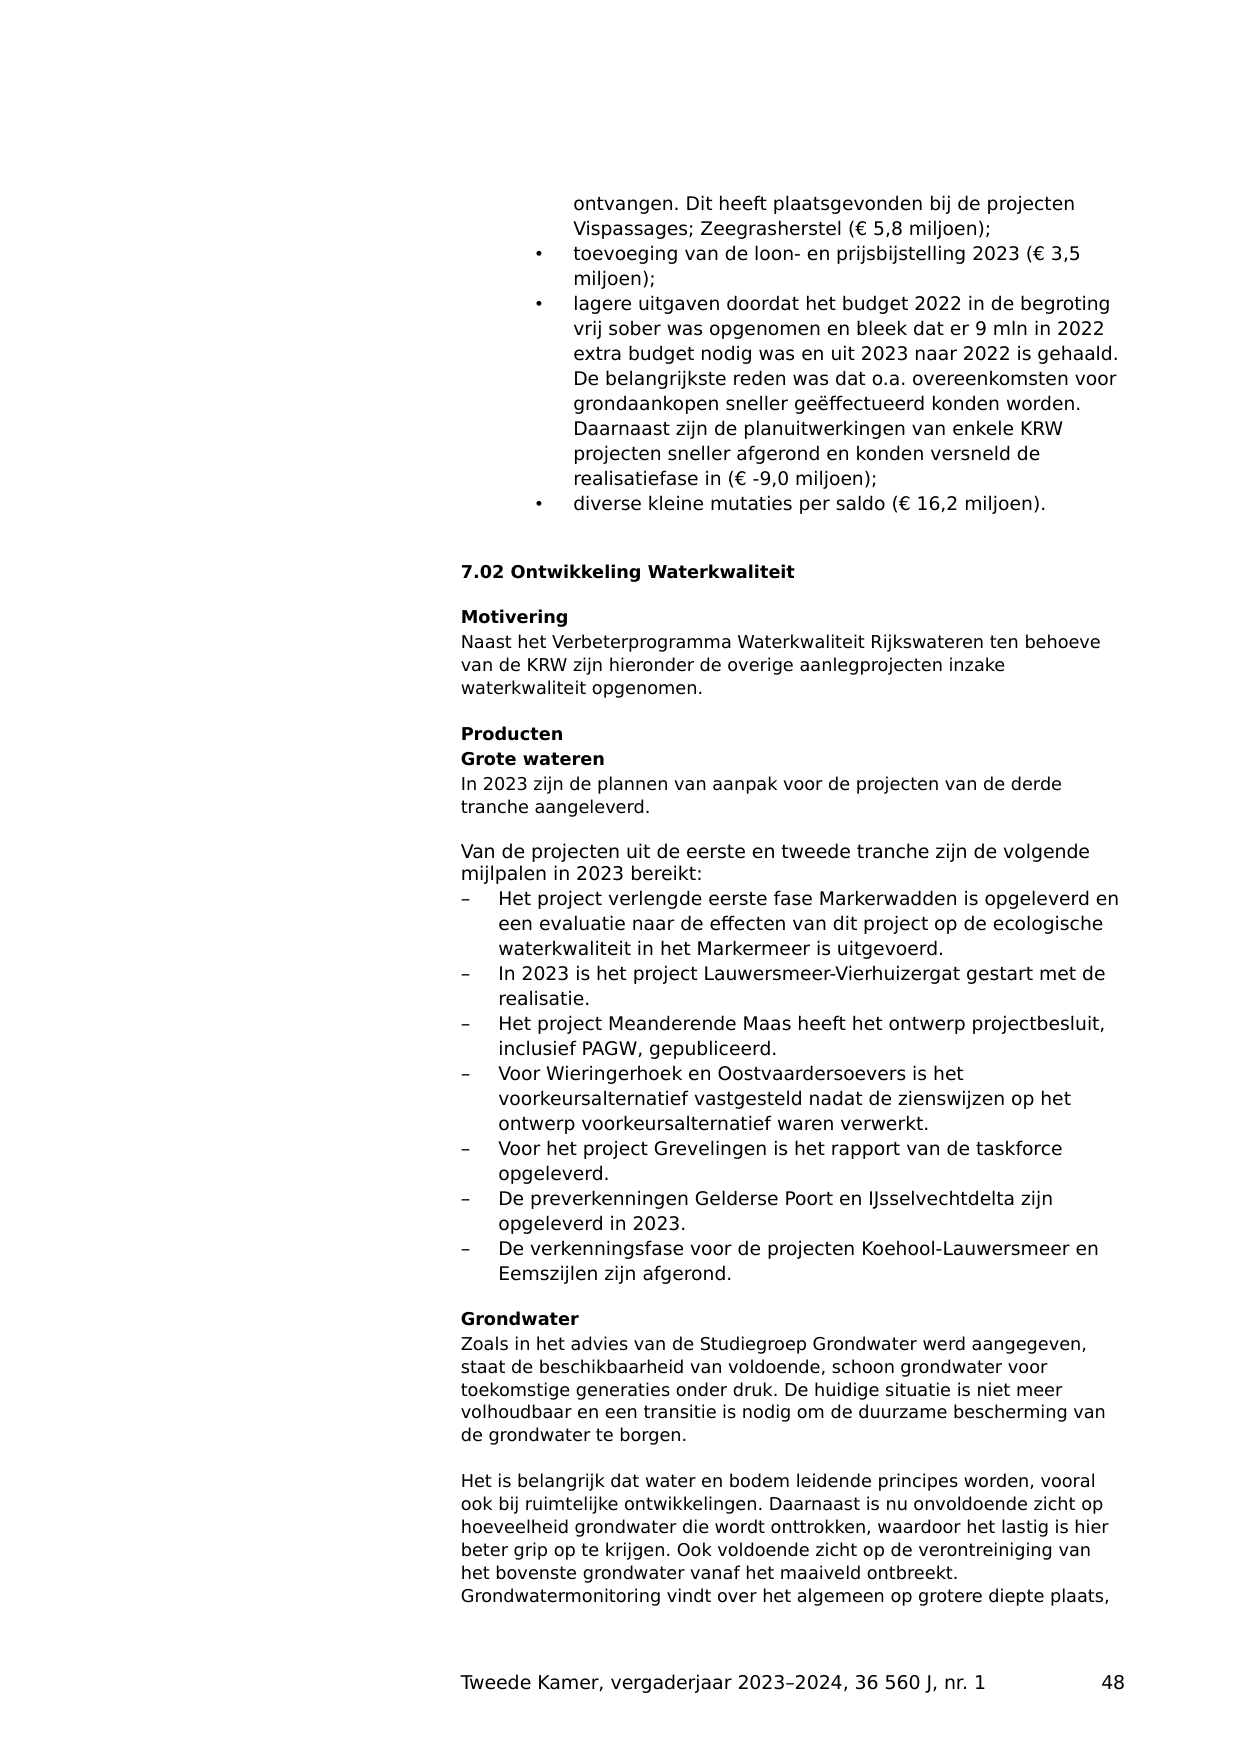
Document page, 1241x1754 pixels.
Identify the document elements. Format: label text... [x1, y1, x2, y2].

list De preverkenningen Gelderse Poort en IJsselvechtdelta zijn opgeleverd in 2023. [461, 1185, 1125, 1235]
text Grote wateren [461, 747, 1125, 770]
text Naast het Verbeterprogramma Waterkwaliteit Rijkswateren ten behoeve van de KRW zijn hieronder de overige aanlegprojecten inzake waterkwaliteit opgenomen. [461, 631, 1125, 699]
list diverse kleine mutaties per saldo (€ 16,2 miljoen). [536, 491, 1125, 516]
text Zoals in het advies van de Studiegroep Grondwater werd aangegeven, staat de beschikbaarheid van voldoende, schoon grondwater voor toekomstige generaties onder druk. De huidige situatie is niet meer volhoudbaar en een transitie is nodig om de duurzame bescherming van de grondwater te borgen. [461, 1332, 1125, 1446]
text Producten [461, 722, 1125, 745]
list In 2023 is het project Lauwersmeer-Vierhuizergat gestart met de realisatie. [461, 960, 1125, 1010]
list ontvangen. Dit heeft plaatsgevonden bij de projecten Vispassages; Zeegrasherstel (€ 5,8 miljoen); [536, 191, 1125, 241]
list Het project verlengde eerste fase Markerwadden is opgeleverd en een evaluatie naar de effecten van dit project op de ecologische waterkwaliteit in het Markermeer is uitgevoerd. [461, 885, 1125, 960]
text Het is belangrijk dat water en bodem leidende principes worden, vooral ook bij ruimtelijke ontwikkelingen. Daarnaast is nu onvoldoende zicht op hoeveelheid grondwater die wordt onttrokken, waardoor het lastig is hier beter grip op te krijgen. Ook voldoende zicht op de verontreiniging van het bovenste grondwater vanaf het maaiveld ontbreekt. Grondwatermonitoring vindt over het algemeen op grotere diepte plaats, [461, 1469, 1125, 1607]
text Motivering [461, 606, 1125, 628]
list Voor het project Grevelingen is het rapport van de taskforce opgeleverd. [461, 1135, 1125, 1185]
text Grondwater [461, 1307, 1125, 1330]
list Het project Meanderende Maas heeft het ontwerp projectbesluit, inclusief PAGW, gepubliceerd. [461, 1010, 1125, 1060]
list Voor Wieringerhoek en Oostvaardersoevers is het voorkeursalternatief vastgesteld nadat de zienswijzen op het ontwerp voorkeursalternatief waren verwerkt. [461, 1060, 1125, 1135]
list lagere uitgaven doordat het budget 2022 in de begroting vrij sober was opgenomen en bleek dat er 9 mln in 2022 extra budget nodig was en uit 2023 naar 2022 is gehaald. De belangrijkste reden was dat o.a. overeenkomsten voor grondaankopen sneller geëffectueerd konden worden. Daarnaast zijn de planuitwerkingen van enkele KRW projecten sneller afgerond en konden versneld de realisatiefase in (€ -9,0 miljoen); [536, 291, 1125, 491]
text 7.02 Ontwikkeling Waterkwaliteit [461, 560, 1125, 583]
text In 2023 zijn de plannen van aanpak voor de projecten van de derde tranche aangeleverd. [461, 772, 1125, 818]
text Van de projecten uit de eerste en tweede tranche zijn de volgende mijlpalen in 2023 bereikt: [461, 841, 1125, 885]
list De verkenningsfase voor de projecten Koehool-Lauwersmeer en Eemszijlen zijn afgerond. [461, 1235, 1125, 1285]
list toevoeging van de loon- en prijsbijstelling 2023 (€ 3,5 miljoen); [536, 241, 1125, 291]
